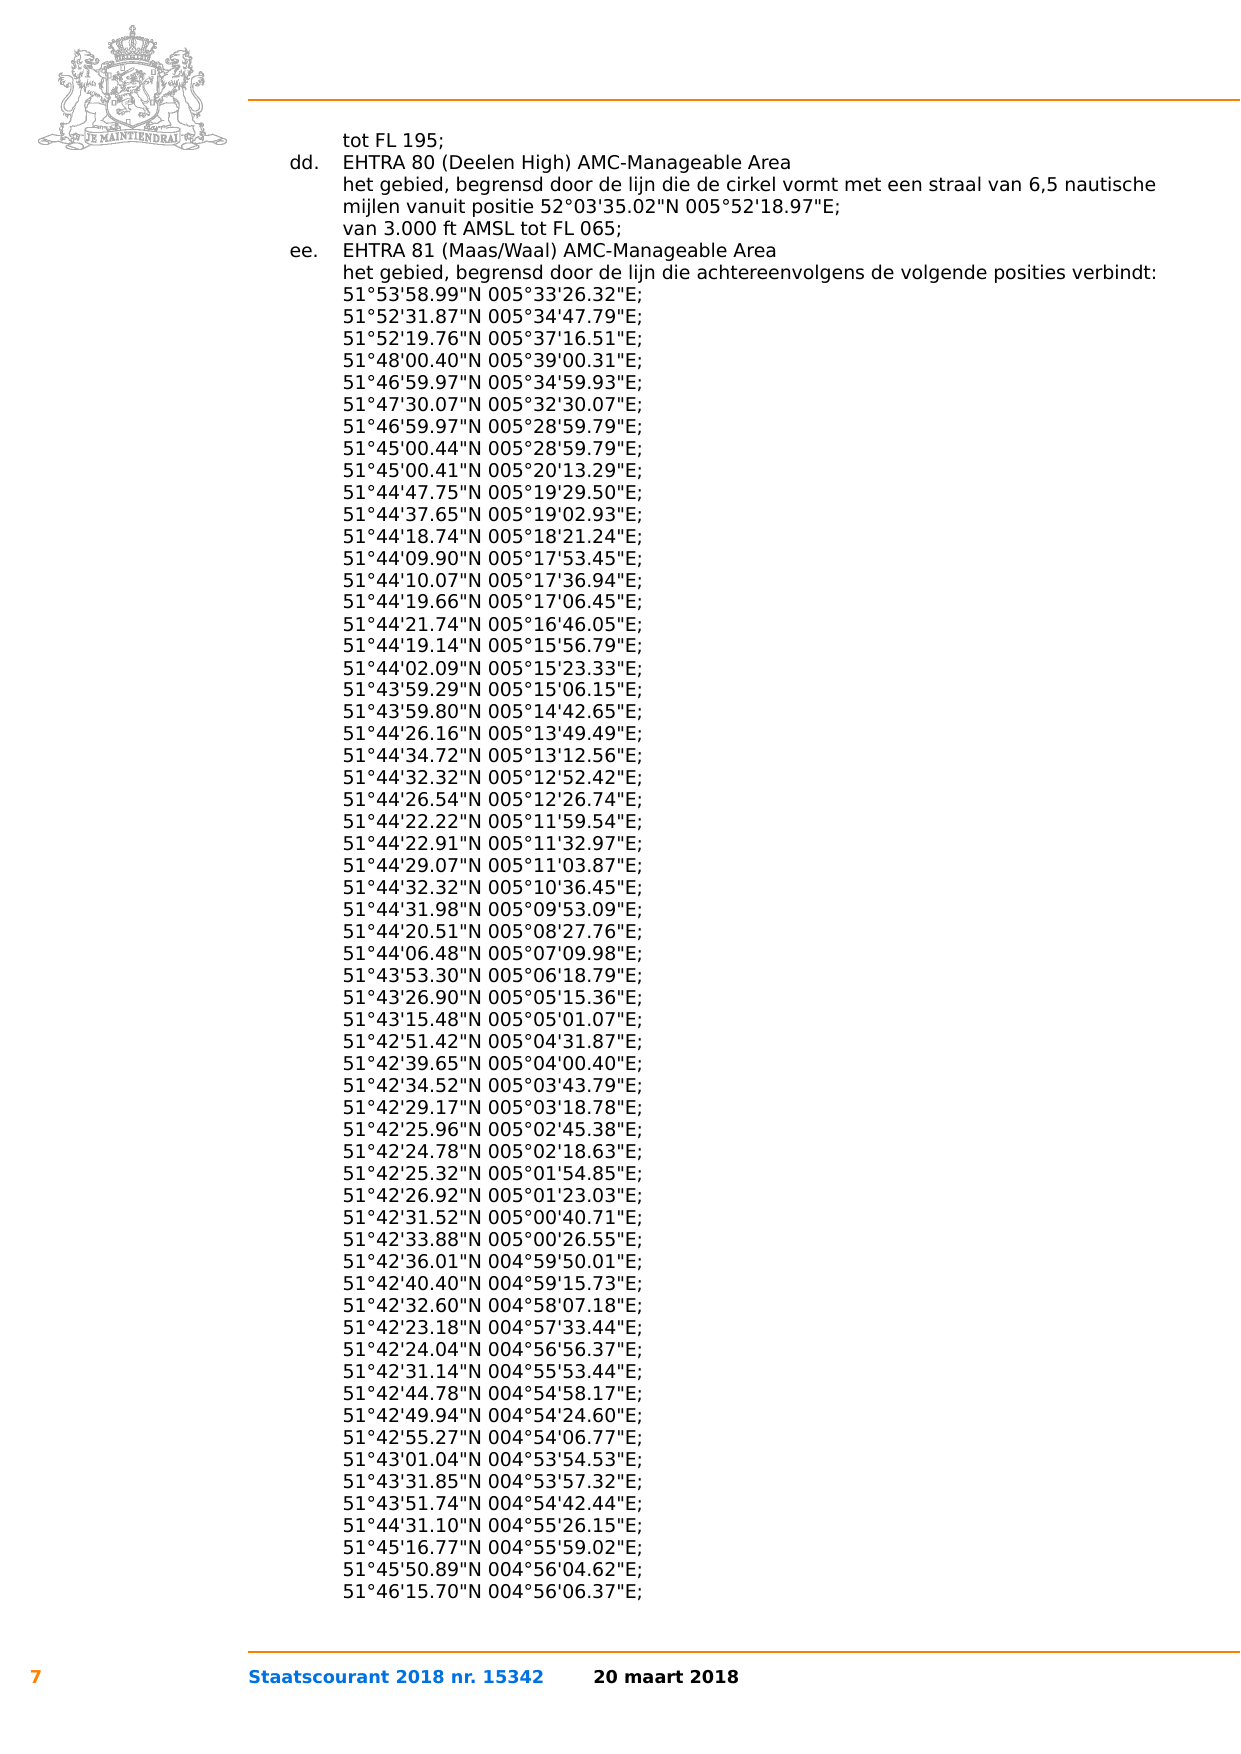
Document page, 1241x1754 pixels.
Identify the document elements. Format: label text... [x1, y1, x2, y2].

text 51°42'34.52"N 005°03'43.79"E; [342, 1075, 1163, 1097]
text 51°42'31.14"N 004°55'53.44"E; [342, 1361, 1163, 1383]
text 51°44'26.54"N 005°12'26.74"E; [342, 789, 1163, 811]
text 51°42'32.60"N 004°58'07.18"E; [342, 1295, 1163, 1317]
text 51°44'31.98"N 005°09'53.09"E; [342, 899, 1163, 921]
text 51°42'24.78"N 005°02'18.63"E; [342, 1141, 1163, 1163]
text 51°44'22.91"N 005°11'32.97"E; [342, 833, 1163, 855]
text 51°44'19.14"N 005°15'56.79"E; [342, 635, 1163, 657]
text 51°42'24.04"N 004°56'56.37"E; [342, 1339, 1163, 1361]
text 51°42'39.65"N 005°04'00.40"E; [342, 1053, 1163, 1075]
text 51°52'19.76"N 005°37'16.51"E; [342, 328, 1163, 350]
text 51°44'20.51"N 005°08'27.76"E; [342, 921, 1163, 943]
text 51°42'33.88"N 005°00'26.55"E; [342, 1229, 1163, 1251]
text 51°44'21.74"N 005°16'46.05"E; [342, 613, 1163, 635]
text 51°43'59.80"N 005°14'42.65"E; [342, 701, 1163, 723]
text 51°42'40.40"N 004°59'15.73"E; [342, 1273, 1163, 1295]
text 51°44'22.22"N 005°11'59.54"E; [342, 811, 1163, 833]
text 51°45'00.41"N 005°20'13.29"E; [342, 459, 1163, 482]
text het gebied, begrensd door de lijn die achtereenvolgens de volgende posities verbindt: [342, 262, 1163, 284]
text 51°43'53.30"N 005°06'18.79"E; [342, 965, 1163, 987]
text 51°42'44.78"N 004°54'58.17"E; [342, 1383, 1163, 1405]
text 51°42'25.96"N 005°02'45.38"E; [342, 1119, 1163, 1141]
text 51°42'25.32"N 005°01'54.85"E; [342, 1163, 1163, 1185]
text 51°47'30.07"N 005°32'30.07"E; [342, 394, 1163, 416]
text 51°44'10.07"N 005°17'36.94"E; [342, 569, 1163, 591]
text 51°46'59.97"N 005°28'59.79"E; [342, 416, 1163, 438]
text 51°42'36.01"N 004°59'50.01"E; [342, 1251, 1163, 1273]
text 51°42'31.52"N 005°00'40.71"E; [342, 1207, 1163, 1229]
picture [38, 25, 227, 150]
text 51°44'19.66"N 005°17'06.45"E; [342, 591, 1163, 613]
text 51°44'32.32"N 005°10'36.45"E; [342, 877, 1163, 899]
text ee. EHTRA 81 (Maas/Waal) AMC-Manageable Area [289, 240, 1163, 262]
text van 3.000 ft AMSL tot FL 065; [342, 218, 1163, 240]
text 51°44'06.48"N 005°07'09.98"E; [342, 943, 1163, 965]
text 51°42'51.42"N 005°04'31.87"E; [342, 1031, 1163, 1053]
text 51°48'00.40"N 005°39'00.31"E; [342, 350, 1163, 372]
text 51°43'31.85"N 004°53'57.32"E; [342, 1471, 1163, 1493]
text 51°44'26.16"N 005°13'49.49"E; [342, 723, 1163, 745]
text 51°42'23.18"N 004°57'33.44"E; [342, 1317, 1163, 1339]
text 51°44'18.74"N 005°18'21.24"E; [342, 526, 1163, 547]
text 51°43'01.04"N 004°53'54.53"E; [342, 1449, 1163, 1471]
text 51°42'26.92"N 005°01'23.03"E; [342, 1185, 1163, 1207]
text dd. EHTRA 80 (Deelen High) AMC-Manageable Area [289, 152, 1163, 174]
text 51°42'49.94"N 004°54'24.60"E; [342, 1405, 1163, 1427]
text 51°44'47.75"N 005°19'29.50"E; [342, 482, 1163, 503]
text 51°43'51.74"N 004°54'42.44"E; [342, 1493, 1163, 1514]
text het gebied, begrensd door de lijn die de cirkel vormt met een straal van 6,5 nautische mijlen vanuit positie 52°03'35.02"N 005°52'18.97"E; [342, 174, 1163, 218]
text 51°46'15.70"N 004°56'06.37"E; [342, 1581, 1163, 1602]
text tot FL 195; [342, 130, 1163, 152]
text 51°45'00.44"N 005°28'59.79"E; [342, 438, 1163, 459]
text 51°45'50.89"N 004°56'04.62"E; [342, 1558, 1163, 1581]
text 51°43'15.48"N 005°05'01.07"E; [342, 1009, 1163, 1031]
text 51°44'34.72"N 005°13'12.56"E; [342, 745, 1163, 767]
text 51°44'31.10"N 004°55'26.15"E; [342, 1514, 1163, 1537]
text 51°44'02.09"N 005°15'23.33"E; [342, 657, 1163, 679]
text 51°42'29.17"N 005°03'18.78"E; [342, 1097, 1163, 1119]
text 51°44'09.90"N 005°17'53.45"E; [342, 547, 1163, 569]
text 51°44'32.32"N 005°12'52.42"E; [342, 767, 1163, 789]
text 51°43'59.29"N 005°15'06.15"E; [342, 679, 1163, 701]
text 51°42'55.27"N 004°54'06.77"E; [342, 1427, 1163, 1449]
text 51°45'16.77"N 004°55'59.02"E; [342, 1537, 1163, 1558]
text 51°44'37.65"N 005°19'02.93"E; [342, 503, 1163, 526]
text 51°44'29.07"N 005°11'03.87"E; [342, 855, 1163, 877]
text 51°46'59.97"N 005°34'59.93"E; [342, 372, 1163, 394]
text 51°53'58.99"N 005°33'26.32"E; [342, 284, 1163, 306]
text 51°43'26.90"N 005°05'15.36"E; [342, 987, 1163, 1009]
text 51°52'31.87"N 005°34'47.79"E; [342, 306, 1163, 328]
